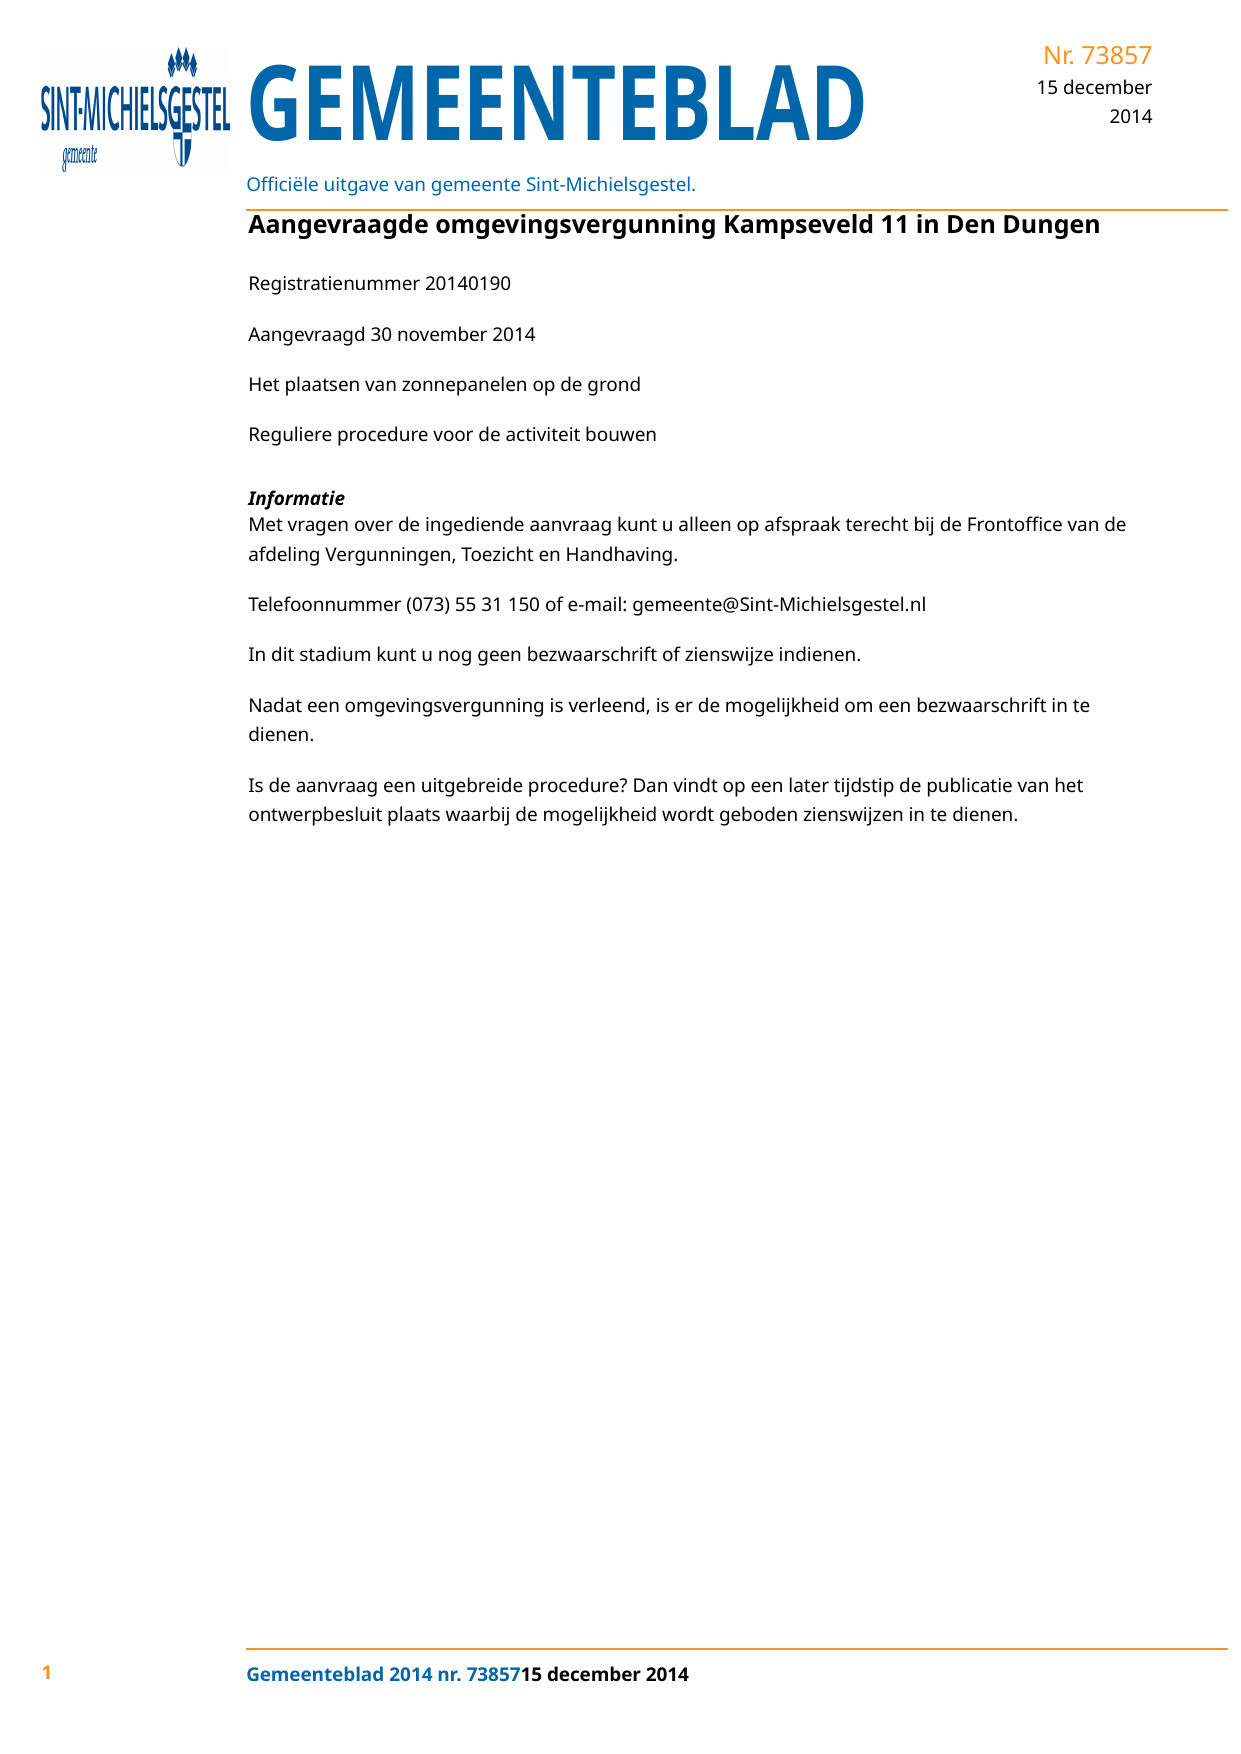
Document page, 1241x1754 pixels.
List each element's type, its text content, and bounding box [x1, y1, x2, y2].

text Met vragen over de ingediende aanvraag kunt u alleen op afspraak terecht bij de Frontoffice van de afdeling Vergunningen, Toezicht en Handhaving. [248, 511, 1152, 567]
text In dit stadium kunt u nog geen bezwaarschrift of zienswijze indienen. [248, 642, 1152, 667]
text Aangevraagde omgevingsvergunning Kampseveld 11 in Den Dungen [248, 211, 1152, 241]
text Nadat een omgevingsvergunning is verleend, is er de mogelijkheid om een bezwaarschrift in te dienen. [248, 692, 1152, 747]
text Reguliere procedure voor de activiteit bouwen [248, 422, 1152, 447]
text Registratienummer 20140190 [248, 270, 1152, 296]
picture [41, 47, 231, 172]
text Het plaatsen van zonnepanelen op de grond [248, 371, 1152, 397]
text Telefoonnummer (073) 55 31 150 of e-mail: gemeente@Sint-Michielsgestel.nl [248, 591, 1152, 617]
text Informatie [248, 486, 1152, 511]
text Is de aanvraag een uitgebreide procedure? Dan vindt op een later tijdstip de publicatie van het ontwerpbesluit plaats waarbij de mogelijkheid wordt geboden zienswijzen in te dienen. [248, 772, 1152, 827]
text Aangevraagd 30 november 2014 [248, 321, 1152, 346]
